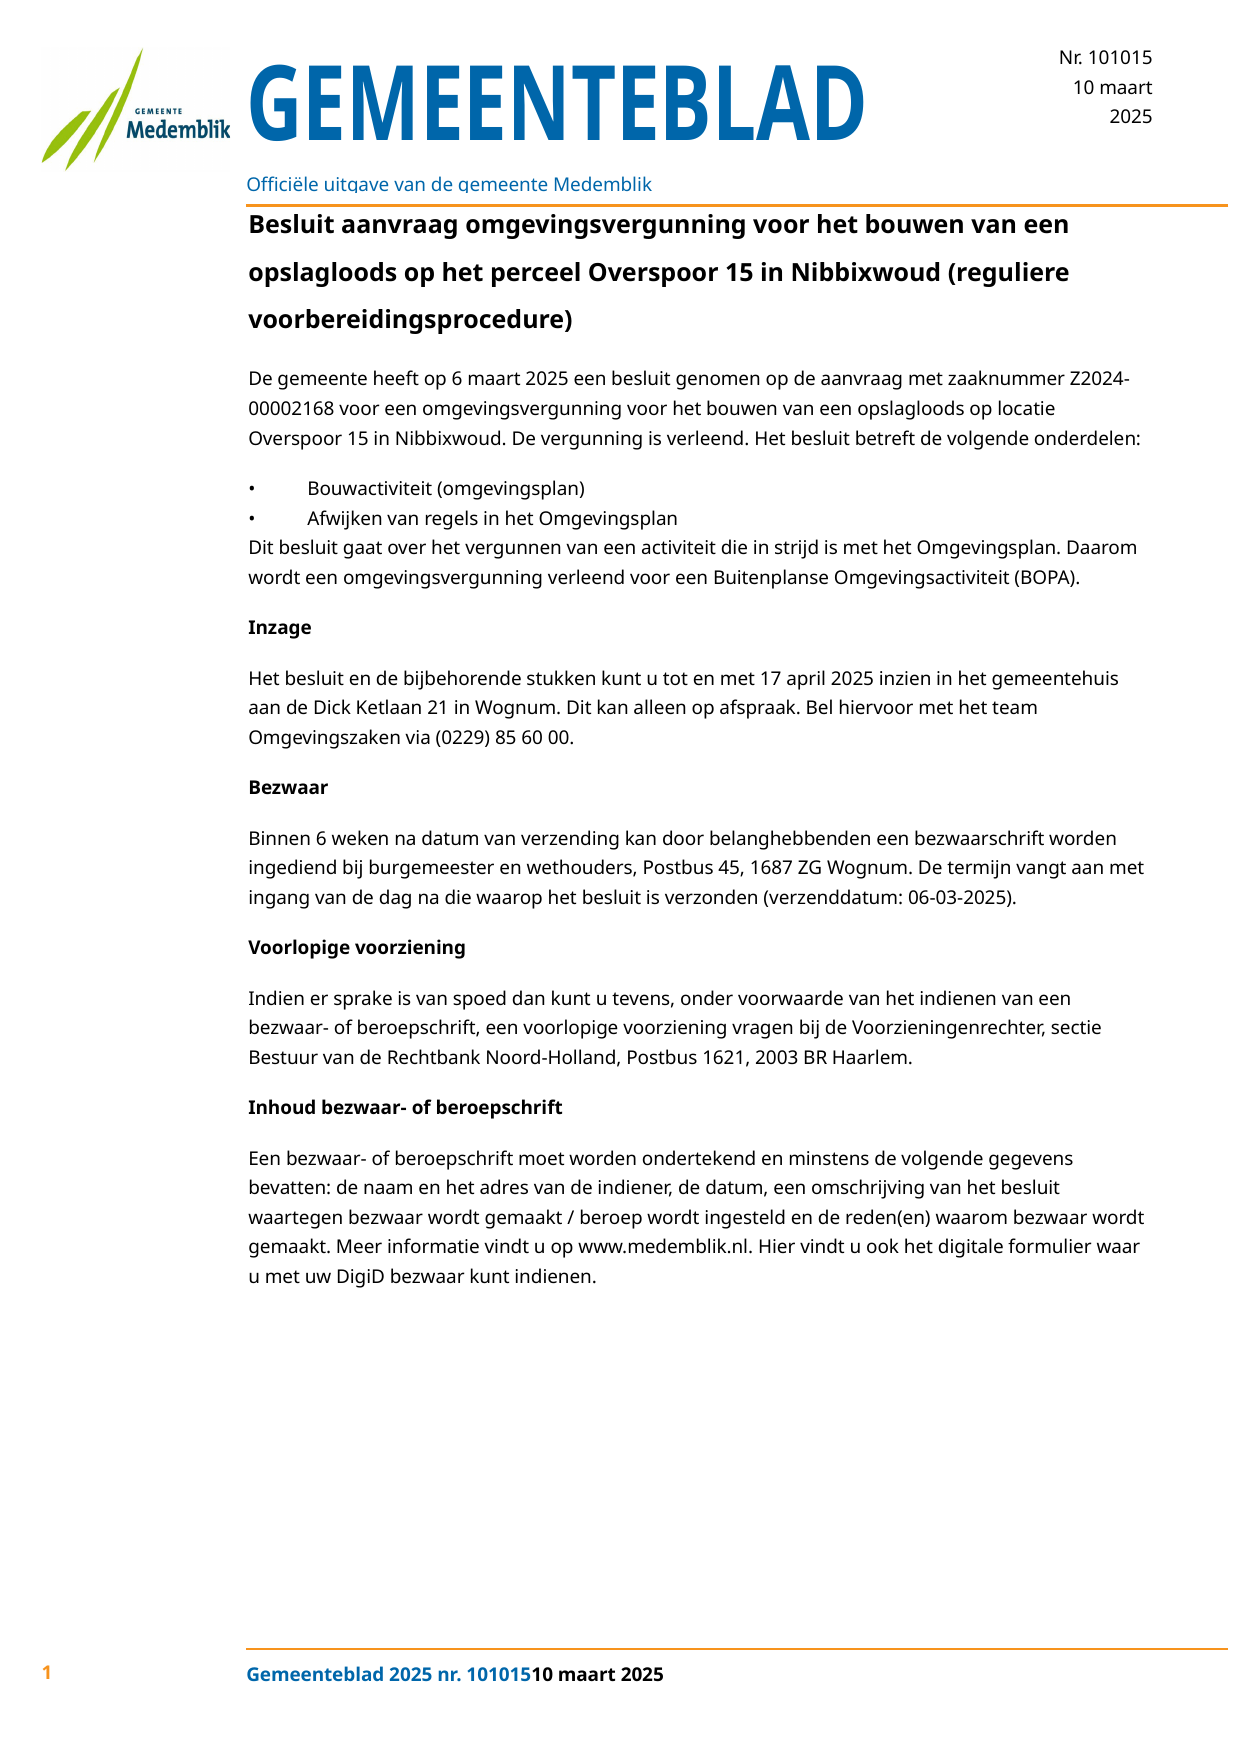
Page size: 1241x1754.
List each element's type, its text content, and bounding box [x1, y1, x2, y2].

text Een bezwaar- of beroepschrift moet worden ondertekend en minstens de volgende gegevens bevatten: de naam en het adres van de indiener, de datum, een omschrijving van het besluit waartegen bezwaar wordt gemaakt / beroep wordt ingesteld en de reden(en) waarom bezwaar wordt gemaakt. Meer informatie vindt u op www.medemblik.nl. Hier vindt u ook het digitale formulier waar u met uw DigiD bezwaar kunt indienen. [248, 1145, 1152, 1289]
list Afwijken van regels in het Omgevingsplan [248, 505, 1152, 530]
picture [41, 47, 231, 172]
text De gemeente heeft op 6 maart 2025 een besluit genomen op de aanvraag met zaaknummer Z2024-00002168 voor een omgevingsvergunning voor het bouwen van een opslagloods op locatie Overspoor 15 in Nibbixwoud. De vergunning is verleend. Het besluit betreft de volgende onderdelen: [248, 366, 1152, 450]
text Indien er sprake is van spoed dan kunt u tevens, onder voorwaarde van het indienen van een bezwaar- of beroepschrift, een voorlopige voorziening vragen bij de Voorzieningenrechter, sectie Bestuur van de Rechtbank Noord-Holland, Postbus 1621, 2003 BR Haarlem. [248, 985, 1152, 1069]
text Besluit aanvraag omgevingsvergunning voor het bouwen van een opslagloods op het perceel Overspoor 15 in Nibbixwoud (reguliere voorbereidingsprocedure) [248, 207, 1152, 336]
text Inhoud bezwaar- of beroepschrift [248, 1094, 1152, 1120]
text Inzage [248, 614, 1152, 640]
text Voorlopige voorziening [248, 934, 1152, 960]
text Het besluit en de bijbehorende stukken kunt u tot en met 17 april 2025 inzien in het gemeentehuis aan de Dick Ketlaan 21 in Wognum. Dit kan alleen op afspraak. Bel hiervoor met het team Omgevingszaken via (0229) 85 60 00. [248, 665, 1152, 749]
text Binnen 6 weken na datum van verzending kan door belanghebbenden een bezwaarschrift worden ingediend bij burgemeester en wethouders, Postbus 45, 1687 ZG Wognum. De termijn vangt aan met ingang van de dag na die waarop het besluit is verzonden (verzenddatum: 06-03-2025). [248, 825, 1152, 909]
text Dit besluit gaat over het vergunnen van een activiteit die in strijd is met het Omgevingsplan. Daarom wordt een omgevingsvergunning verleend voor een Buitenplanse Omgevingsactiviteit (BOPA). [248, 534, 1152, 589]
list Bouwactiviteit (omgevingsplan) [248, 475, 1152, 501]
text Bezwaar [248, 774, 1152, 800]
